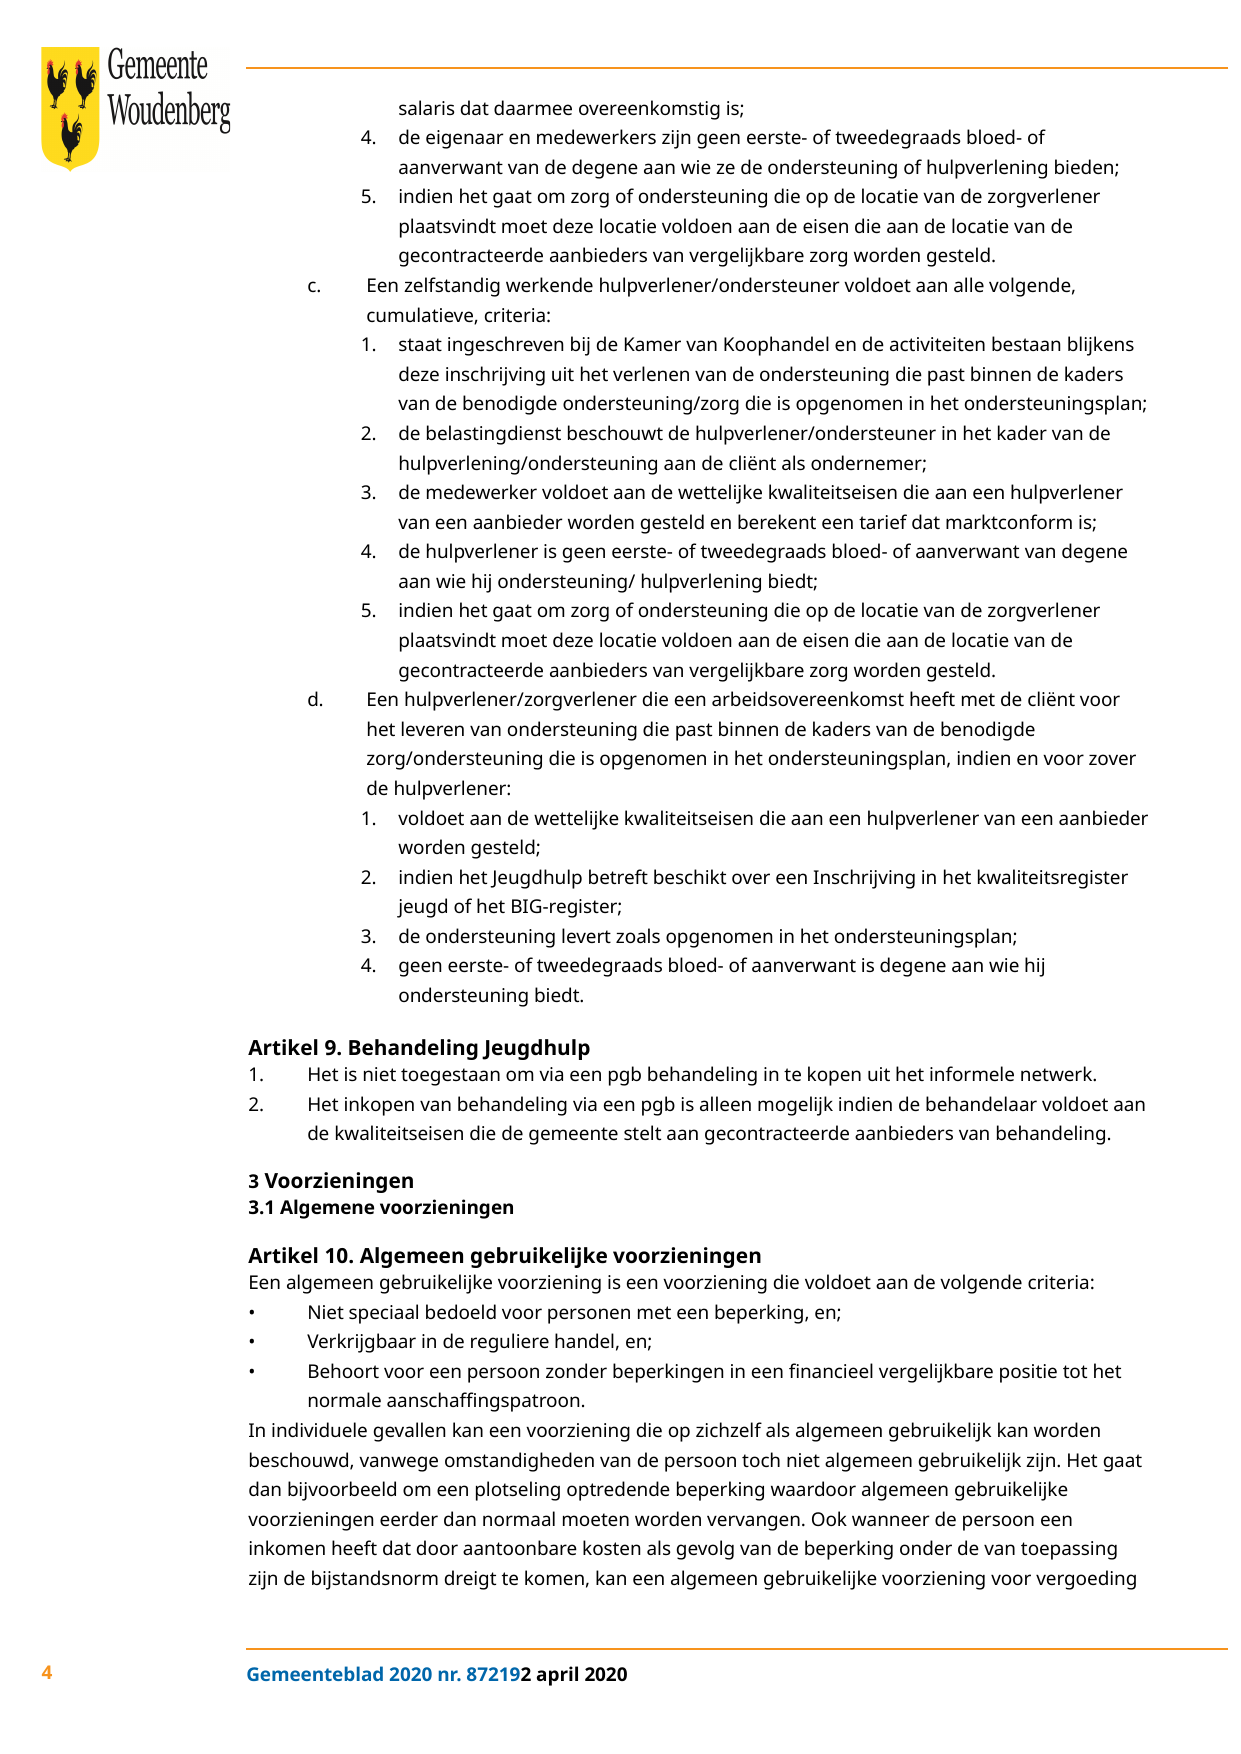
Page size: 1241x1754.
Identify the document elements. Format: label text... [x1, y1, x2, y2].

list indien het gaat om zorg of ondersteuning die op de locatie van de zorgverlener plaatsvindt moet deze locatie voldoen aan de eisen die aan de locatie van de gecontracteerde aanbieders van vergelijkbare zorg worden gesteld. [361, 183, 1152, 268]
list indien het gaat om zorg of ondersteuning die op de locatie van de zorgverlener plaatsvindt moet deze locatie voldoen aan de eisen die aan de locatie van de gecontracteerde aanbieders van vergelijkbare zorg worden gesteld. [361, 598, 1152, 683]
list Het inkopen van behandeling via een pgb is alleen mogelijk indien de behandelaar voldoet aan de kwaliteitseisen die de gemeente stelt aan gecontracteerde aanbieders van behandeling. [248, 1091, 1152, 1146]
text In individuele gevallen kan een voorziening die op zichzelf als algemeen gebruikelijk kan worden beschouwd, vanwege omstandigheden van de persoon toch niet algemeen gebruikelijk zijn. Het gaat dan bijvoorbeeld om een plotseling optredende beperking waardoor algemeen gebruikelijke voorzieningen eerder dan normaal moeten worden vervangen. Ook wanneer de persoon een inkomen heeft dat door aantoonbare kosten als gevolg van de beperking onder de van toepassing zijn de bijstandsnorm dreigt te komen, kan een algemeen gebruikelijke voorziening voor vergoeding [248, 1417, 1152, 1591]
text 3.1 Algemene voorzieningen [248, 1194, 1152, 1220]
text Artikel 10. Algemeen gebruikelijke voorzieningen [248, 1241, 1152, 1269]
list de hulpverlener is geen eerste- of tweedegraads bloed- of aanverwant van degene aan wie hij ondersteuning/ hulpverlening biedt; [361, 538, 1152, 594]
list salaris dat daarmee overeenkomstig is; [361, 95, 1152, 121]
text Artikel 9. Behandeling Jeugdhulp [248, 1033, 1152, 1061]
list Verkrijgbaar in de reguliere handel, en; [248, 1328, 1152, 1354]
picture [41, 47, 231, 172]
list Een hulpverlener/zorgverlener die een arbeidsovereenkomst heeft met de cliënt voor het leveren van ondersteuning die past binnen de kaders van de benodigde zorg/ondersteuning die is opgenomen in het ondersteuningsplan, indien en voor zover de hulpverlener: [307, 686, 1152, 801]
list de belastingdienst beschouwt de hulpverlener/ondersteuner in het kader van de hulpverlening/ondersteuning aan de cliënt als ondernemer; [361, 420, 1152, 476]
text Een algemeen gebruikelijke voorziening is een voorziening die voldoet aan de volgende criteria: [248, 1269, 1152, 1295]
list staat ingeschreven bij de Kamer van Koophandel en de activiteiten bestaan blijkens deze inschrijving uit het verlenen van de ondersteuning die past binnen de kaders van de benodigde ondersteuning/zorg die is opgenomen in het ondersteuningsplan; [361, 331, 1152, 416]
list indien het Jeugdhulp betreft beschikt over een Inschrijving in het kwaliteitsregister jeugd of het BIG-register; [361, 864, 1152, 919]
list Een zelfstandig werkende hulpverlener/ondersteuner voldoet aan alle volgende, cumulatieve, criteria: [307, 272, 1152, 328]
list Behoort voor een persoon zonder beperkingen in een financieel vergelijkbare positie tot het normale aanschaffingspatroon. [248, 1358, 1152, 1413]
list de ondersteuning levert zoals opgenomen in het ondersteuningsplan; [361, 923, 1152, 949]
text 3 Voorzieningen [248, 1166, 1152, 1194]
list de eigenaar en medewerkers zijn geen eerste- of tweedegraads bloed- of aanverwant van de degene aan wie ze de ondersteuning of hulpverlening bieden; [361, 124, 1152, 180]
list Niet speciaal bedoeld voor personen met een beperking, en; [248, 1299, 1152, 1325]
list de medewerker voldoet aan de wettelijke kwaliteitseisen die aan een hulpverlener van een aanbieder worden gesteld en berekent een tarief dat marktconform is; [361, 479, 1152, 535]
list geen eerste- of tweedegraads bloed- of aanverwant is degene aan wie hij ondersteuning biedt. [361, 953, 1152, 1008]
list Het is niet toegestaan om via een pgb behandeling in te kopen uit het informele netwerk. [248, 1061, 1152, 1087]
list voldoet aan de wettelijke kwaliteitseisen die aan een hulpverlener van een aanbieder worden gesteld; [361, 805, 1152, 860]
